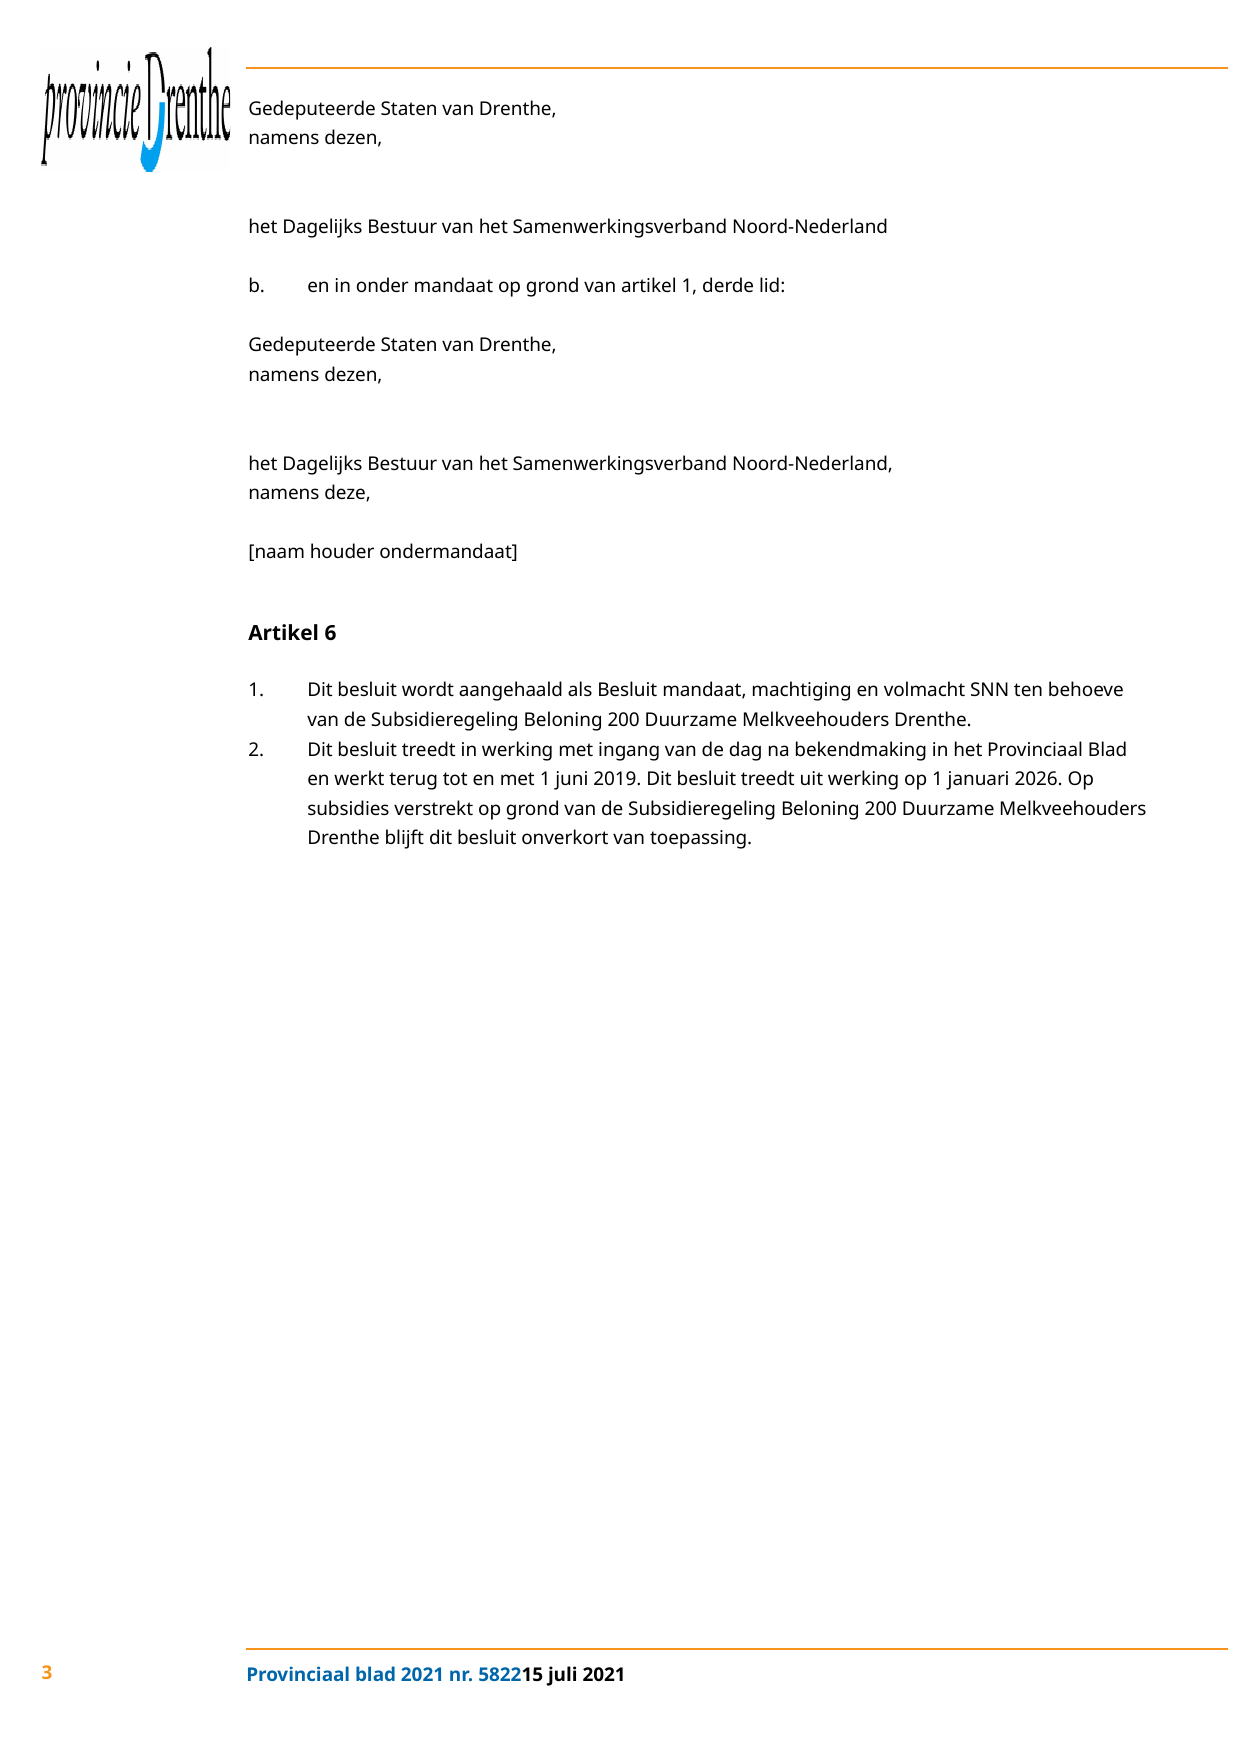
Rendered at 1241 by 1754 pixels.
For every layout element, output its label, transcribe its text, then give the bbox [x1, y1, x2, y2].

text Gedeputeerde Staten van Drenthe, [248, 331, 1152, 357]
text Artikel 6 [248, 618, 1152, 647]
text namens dezen, [248, 361, 1152, 387]
text Gedeputeerde Staten van Drenthe, [248, 95, 1152, 121]
text het Dagelijks Bestuur van het Samenwerkingsverband Noord-Nederland, [248, 450, 1152, 476]
list en in onder mandaat op grond van artikel 1, derde lid: [248, 272, 1152, 298]
list Dit besluit treedt in werking met ingang van de dag na bekendmaking in het Provinciaal Blad en werkt terug tot en met 1 juni 2019. Dit besluit treedt uit werking op 1 januari 2026. Op subsidies verstrekt op grond van de Subsidieregeling Beloning 200 Duurzame Melkveehouders Drenthe blijft dit besluit onverkort van toepassing. [248, 736, 1152, 850]
text [naam houder ondermandaat] [248, 538, 1152, 564]
text namens dezen, [248, 124, 1152, 150]
picture [41, 47, 231, 172]
text namens deze, [248, 479, 1152, 505]
text het Dagelijks Bestuur van het Samenwerkingsverband Noord-Nederland [248, 213, 1152, 239]
list Dit besluit wordt aangehaald als Besluit mandaat, machtiging en volmacht SNN ten behoeve van de Subsidieregeling Beloning 200 Duurzame Melkveehouders Drenthe. [248, 677, 1152, 732]
